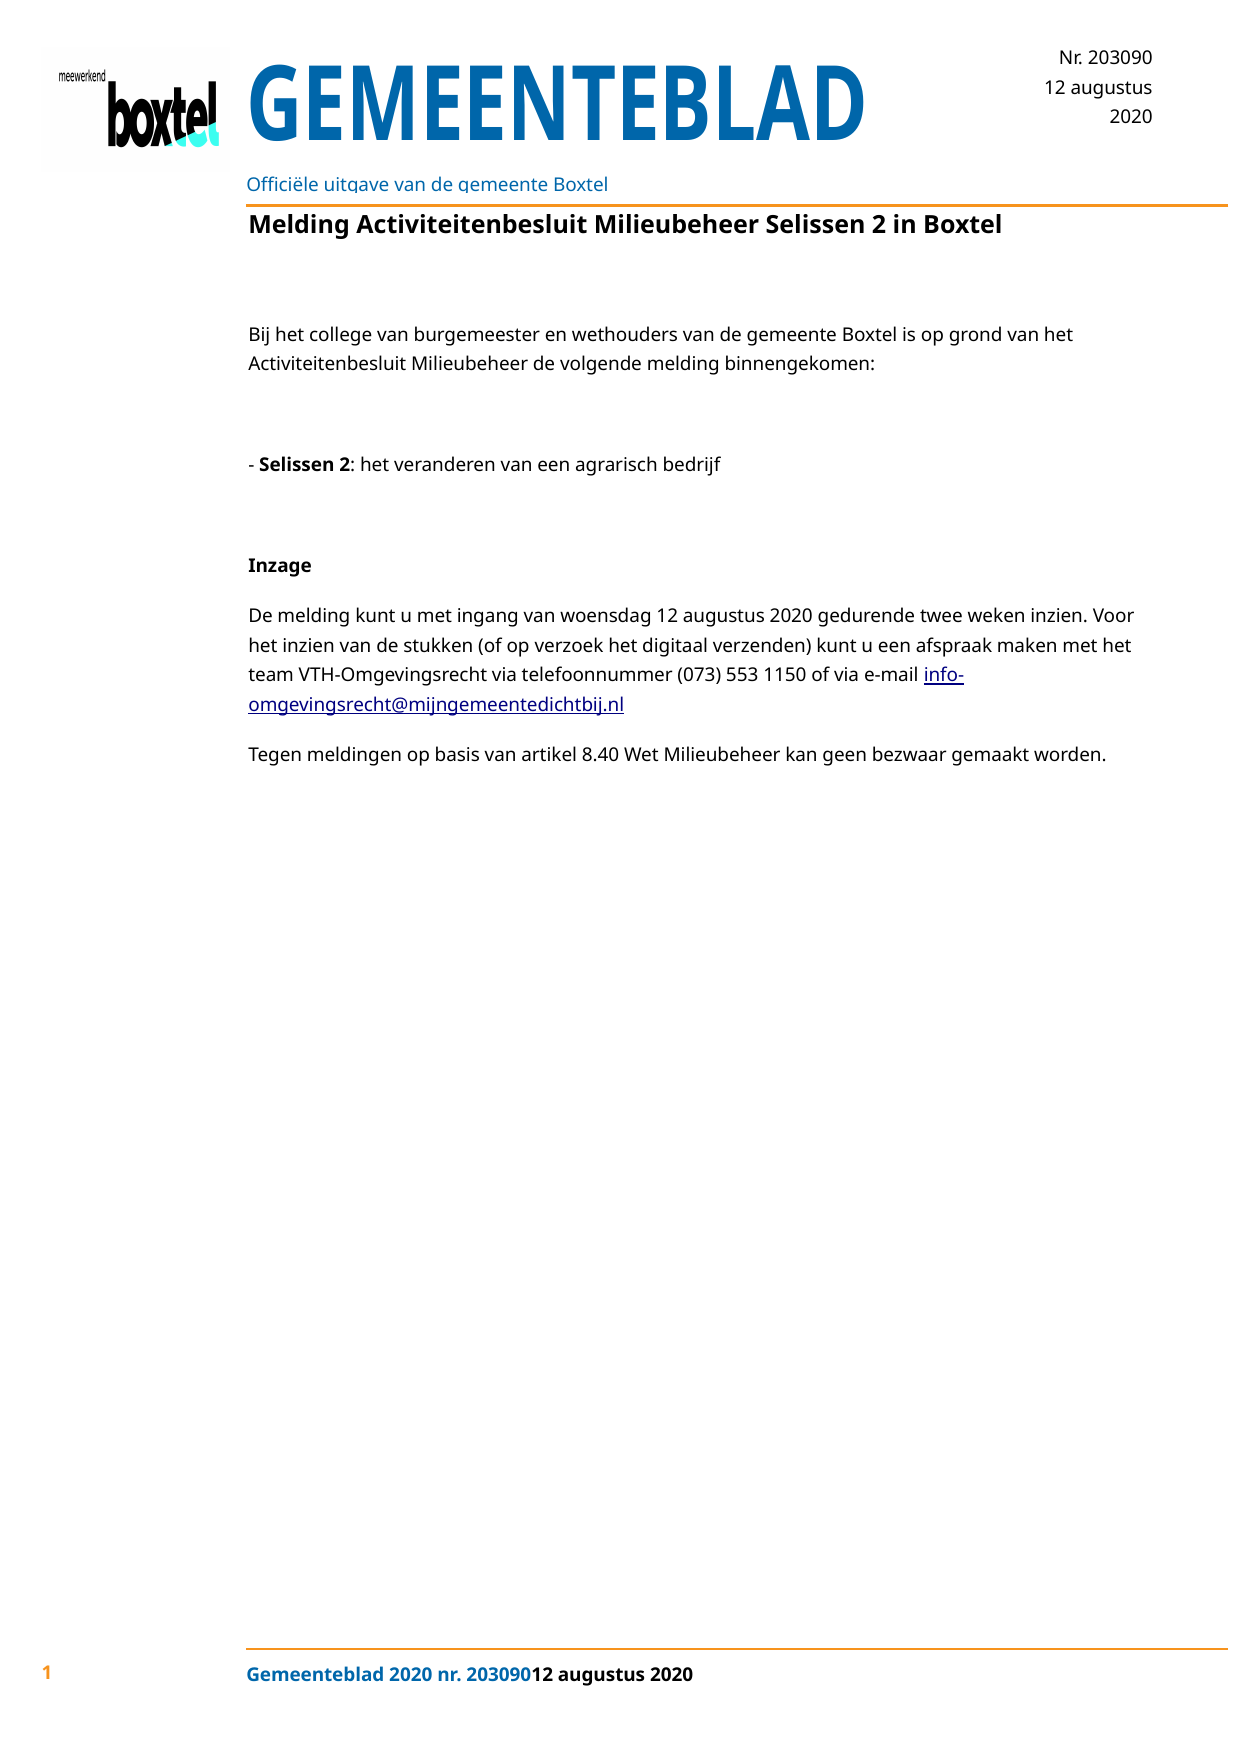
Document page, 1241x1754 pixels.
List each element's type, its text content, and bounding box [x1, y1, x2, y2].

text Melding Activiteitenbesluit Milieubeheer Selissen 2 in Boxtel [248, 207, 1152, 241]
text Bij het college van burgemeester en wethouders van de gemeente Boxtel is op grond van het Activiteitenbesluit Milieubeheer de volgende melding binnengekomen: [248, 321, 1152, 376]
text De melding kunt u met ingang van woensdag 12 augustus 2020 gedurende twee weken inzien. Voor het inzien van de stukken (of op verzoek het digitaal verzenden) kunt u een afspraak maken met het team VTH-Omgevingsrecht via telefoonnummer (073) 553 1150 of via e-mail info-omgevingsrecht@mijngemeentedichtbij.nl [248, 602, 1152, 717]
text Tegen meldingen op basis van artikel 8.40 Wet Milieubeheer kan geen bezwaar gemaakt worden. [248, 742, 1152, 767]
picture [41, 47, 231, 172]
text - Selissen 2: het veranderen van een agrarisch bedrijf [248, 451, 1152, 477]
text Inzage [248, 552, 1152, 578]
